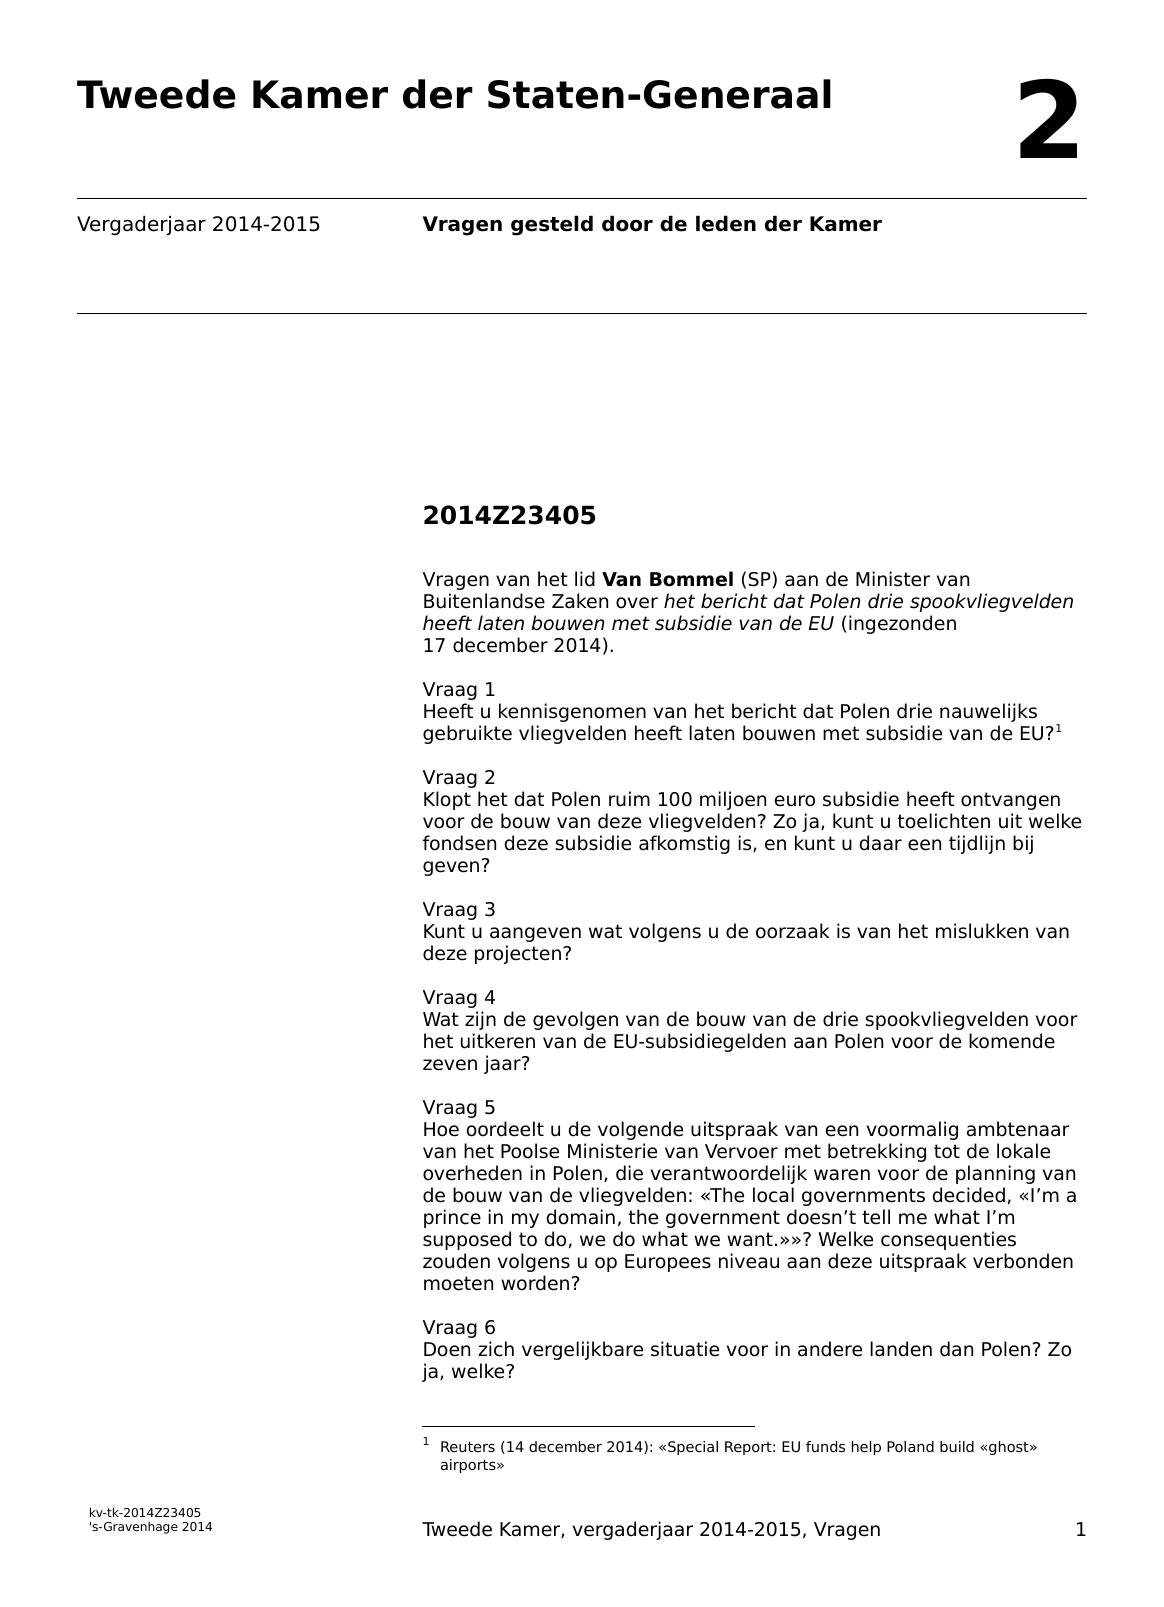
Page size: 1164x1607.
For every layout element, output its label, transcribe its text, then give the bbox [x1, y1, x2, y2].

text Klopt het dat Polen ruim 100 miljoen euro subsidie heeft ontvangen voor de bouw van deze vliegvelden? Zo ja, kunt u toelichten uit welke fondsen deze subsidie afkomstig is, en kunt u daar een tijdlijn bij geven? [422, 789, 1087, 877]
text Vraag 2 [422, 767, 1087, 789]
text 2014Z23405 [422, 501, 1087, 531]
text Doen zich vergelijkbare situatie voor in andere landen dan Polen? Zo ja, welke? [422, 1339, 1087, 1383]
text Vraag 5 [422, 1097, 1087, 1119]
text Heeft u kennisgenomen van het bericht dat Polen drie nauwelijks gebruikte vliegvelden heeft laten bouwen met subsidie van de EU? [422, 701, 1087, 745]
text Wat zijn de gevolgen van de bouw van de drie spookvliegvelden voor het uitkeren van de EU-subsidiegelden aan Polen voor de komende zeven jaar? [422, 1009, 1087, 1075]
text Vragen van het lid Van Bommel (SP) aan de Minister van Buitenlandse Zaken over het bericht dat Polen drie spookvliegvelden heeft laten bouwen met subsidie van de EU (ingezonden 17 december 2014). [422, 569, 1087, 657]
table_cell Vragen gesteld door de leden der Kamer [422, 199, 1087, 313]
text Vraag 1 [422, 679, 1087, 701]
text Hoe oordeelt u de volgende uitspraak van een voormalig ambtenaar van het Poolse Ministerie van Vervoer met betrekking tot de lokale overheden in Polen, die verantwoordelijk waren voor de planning van de bouw van de vliegvelden: «The local governments decided, «I’m a prince in my domain, the government doesn’t tell me what I’m supposed to do, we do what we want.»»? Welke consequenties zouden volgens u op Europees niveau aan deze uitspraak verbonden moeten worden? [422, 1119, 1087, 1295]
text Vraag 4 [422, 987, 1087, 1009]
text Kunt u aangeven wat volgens u de oorzaak is van het mislukken van deze projecten? [422, 921, 1087, 965]
text Vraag 3 [422, 899, 1087, 921]
text Reuters (14 december 2014): «Special Report: EU funds help Poland build «ghost» airports» [422, 1435, 1087, 1474]
table_header 2 [886, 59, 1087, 198]
text 's-Gravenhage 2014 [88, 1520, 323, 1534]
text Vraag 6 [422, 1317, 1087, 1339]
text kv-tk-2014Z23405 [88, 1506, 323, 1520]
table_cell Vergaderjaar 2014-2015 [77, 199, 422, 313]
table_header Tweede Kamer der Staten-Generaal [77, 59, 886, 198]
